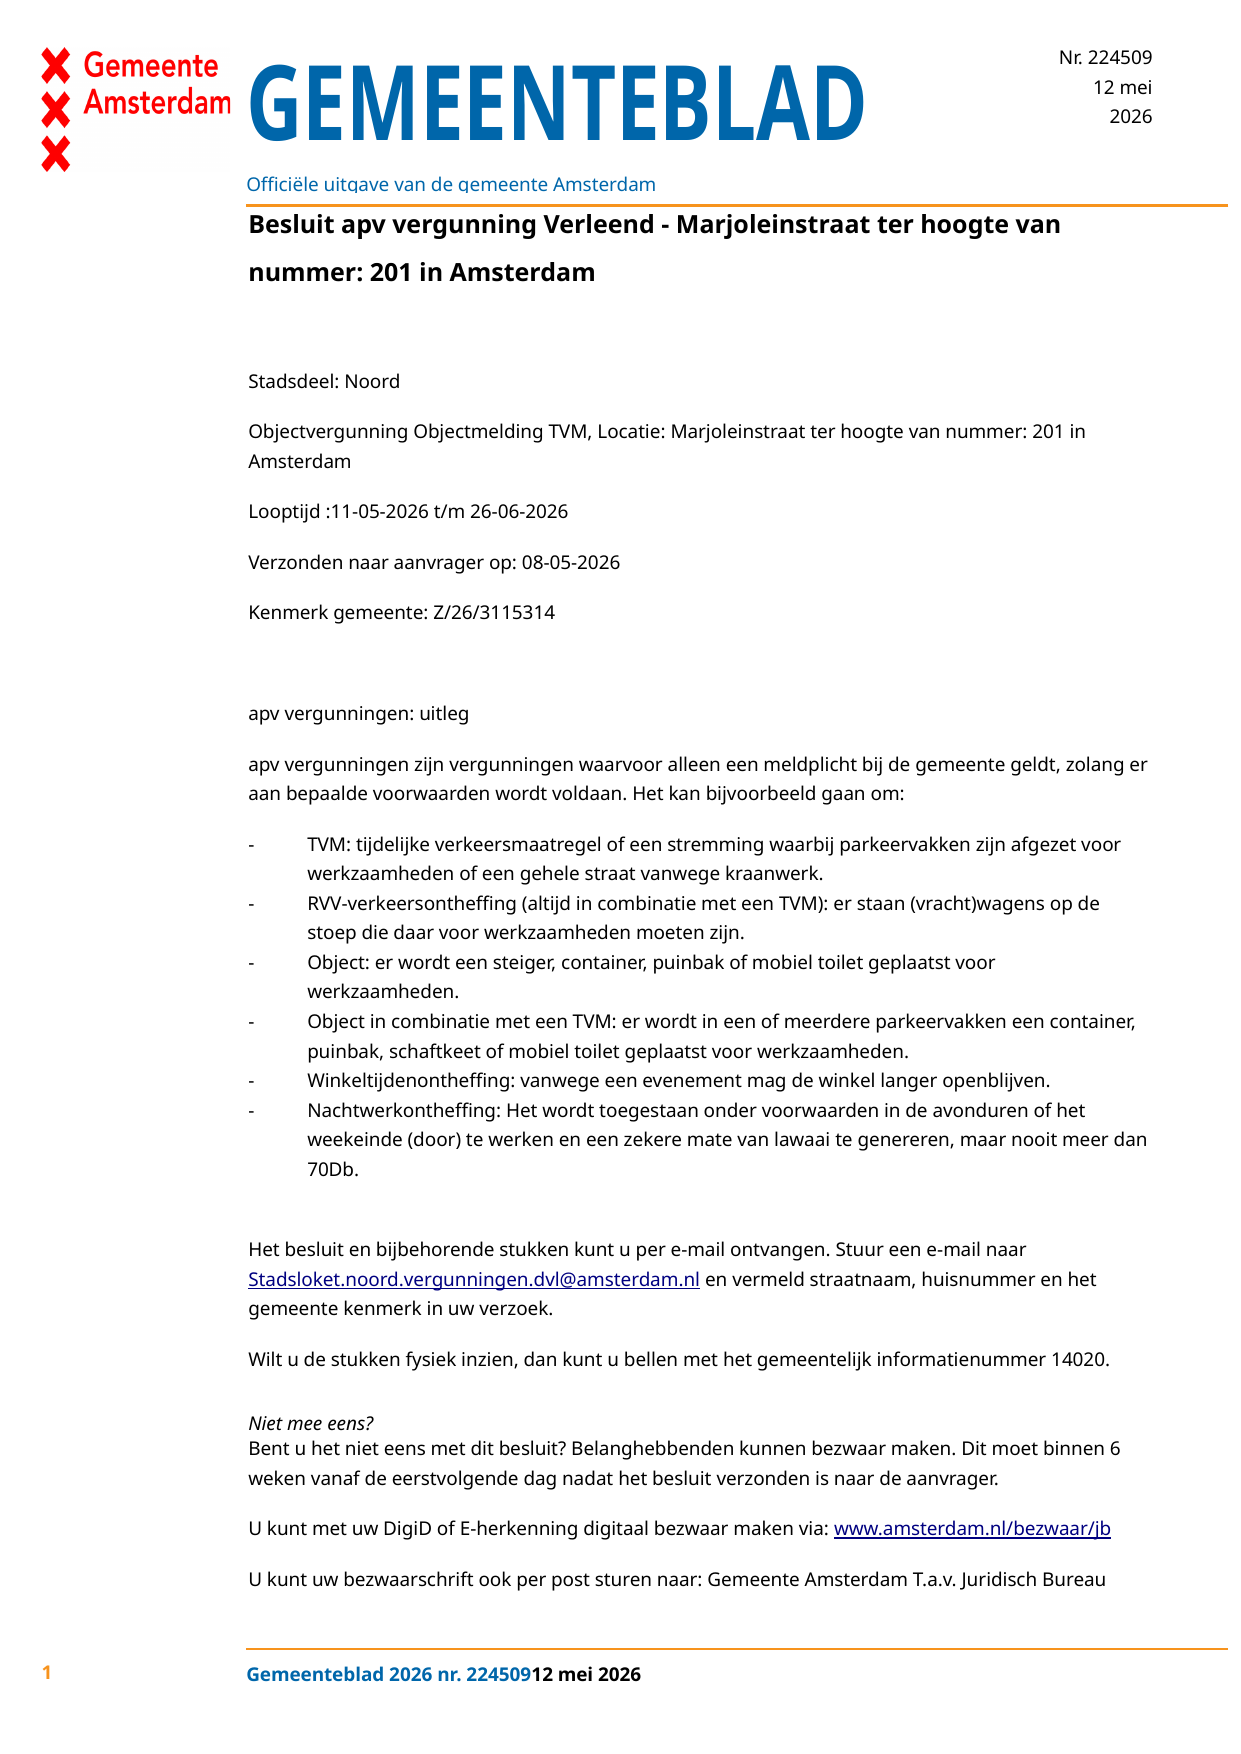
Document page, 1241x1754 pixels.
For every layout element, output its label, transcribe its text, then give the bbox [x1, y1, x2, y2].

picture [41, 47, 231, 172]
text Het besluit en bijbehorende stukken kunt u per e-mail ontvangen. Stuur een e-mail naar Stadsloket.noord.vergunningen.dvl@amsterdam.nl en vermeld straatnaam, huisnummer en het gemeente kenmerk in uw verzoek. [248, 1236, 1152, 1321]
text Objectvergunning Objectmelding TVM, Locatie: Marjoleinstraat ter hoogte van nummer: 201 in Amsterdam [248, 419, 1152, 474]
list Object: er wordt een steiger, container, puinbak of mobiel toilet geplaatst voor werkzaamheden. [248, 949, 1152, 1004]
list Nachtwerkontheffing: Het wordt toegestaan onder voorwaarden in de avonduren of het weekeinde (door) te werken en een zekere mate van lawaai te genereren, maar nooit meer dan 70Db. [248, 1097, 1152, 1182]
text Verzonden naar aanvrager op: 08-05-2026 [248, 549, 1152, 575]
list TVM: tijdelijke verkeersmaatregel of een stremming waarbij parkeervakken zijn afgezet voor werkzaamheden of een gehele straat vanwege kraanwerk. [248, 831, 1152, 886]
text Wilt u de stukken fysiek inzien, dan kunt u bellen met het gemeentelijk informatienummer 14020. [248, 1346, 1152, 1372]
text U kunt uw bezwaarschrift ook per post sturen naar: Gemeente Amsterdam T.a.v. Juridisch Bureau [248, 1566, 1152, 1592]
list Object in combinatie met een TVM: er wordt in een of meerdere parkeervakken een container, puinbak, schaftkeet of mobiel toilet geplaatst voor werkzaamheden. [248, 1008, 1152, 1064]
text Niet mee eens? [248, 1410, 1152, 1436]
text apv vergunningen zijn vergunningen waarvoor alleen een meldplicht bij de gemeente geldt, zolang er aan bepaalde voorwaarden wordt voldaan. Het kan bijvoorbeeld gaan om: [248, 751, 1152, 806]
text Besluit apv vergunning Verleend - Marjoleinstraat ter hoogte van nummer: 201 in Amsterdam [248, 207, 1152, 288]
text Kenmerk gemeente: Z/26/3115314 [248, 599, 1152, 625]
text Looptijd :11-05-2026 t/m 26-06-2026 [248, 499, 1152, 524]
list Winkeltijdenontheffing: vanwege een evenement mag de winkel langer openblijven. [248, 1067, 1152, 1093]
list RVV-verkeersontheffing (altijd in combinatie met een TVM): er staan (vracht)wagens op de stoep die daar voor werkzaamheden moeten zijn. [248, 890, 1152, 945]
text U kunt met uw DigiD of E-herkenning digitaal bezwaar maken via: www.amsterdam.nl/bezwaar/jb [248, 1516, 1152, 1541]
text Stadsdeel: Noord [248, 368, 1152, 394]
text apv vergunningen: uitleg [248, 700, 1152, 726]
text Bent u het niet eens met dit besluit? Belanghebbenden kunnen bezwaar maken. Dit moet binnen 6 weken vanaf de eerstvolgende dag nadat het besluit verzonden is naar de aanvrager. [248, 1436, 1152, 1491]
